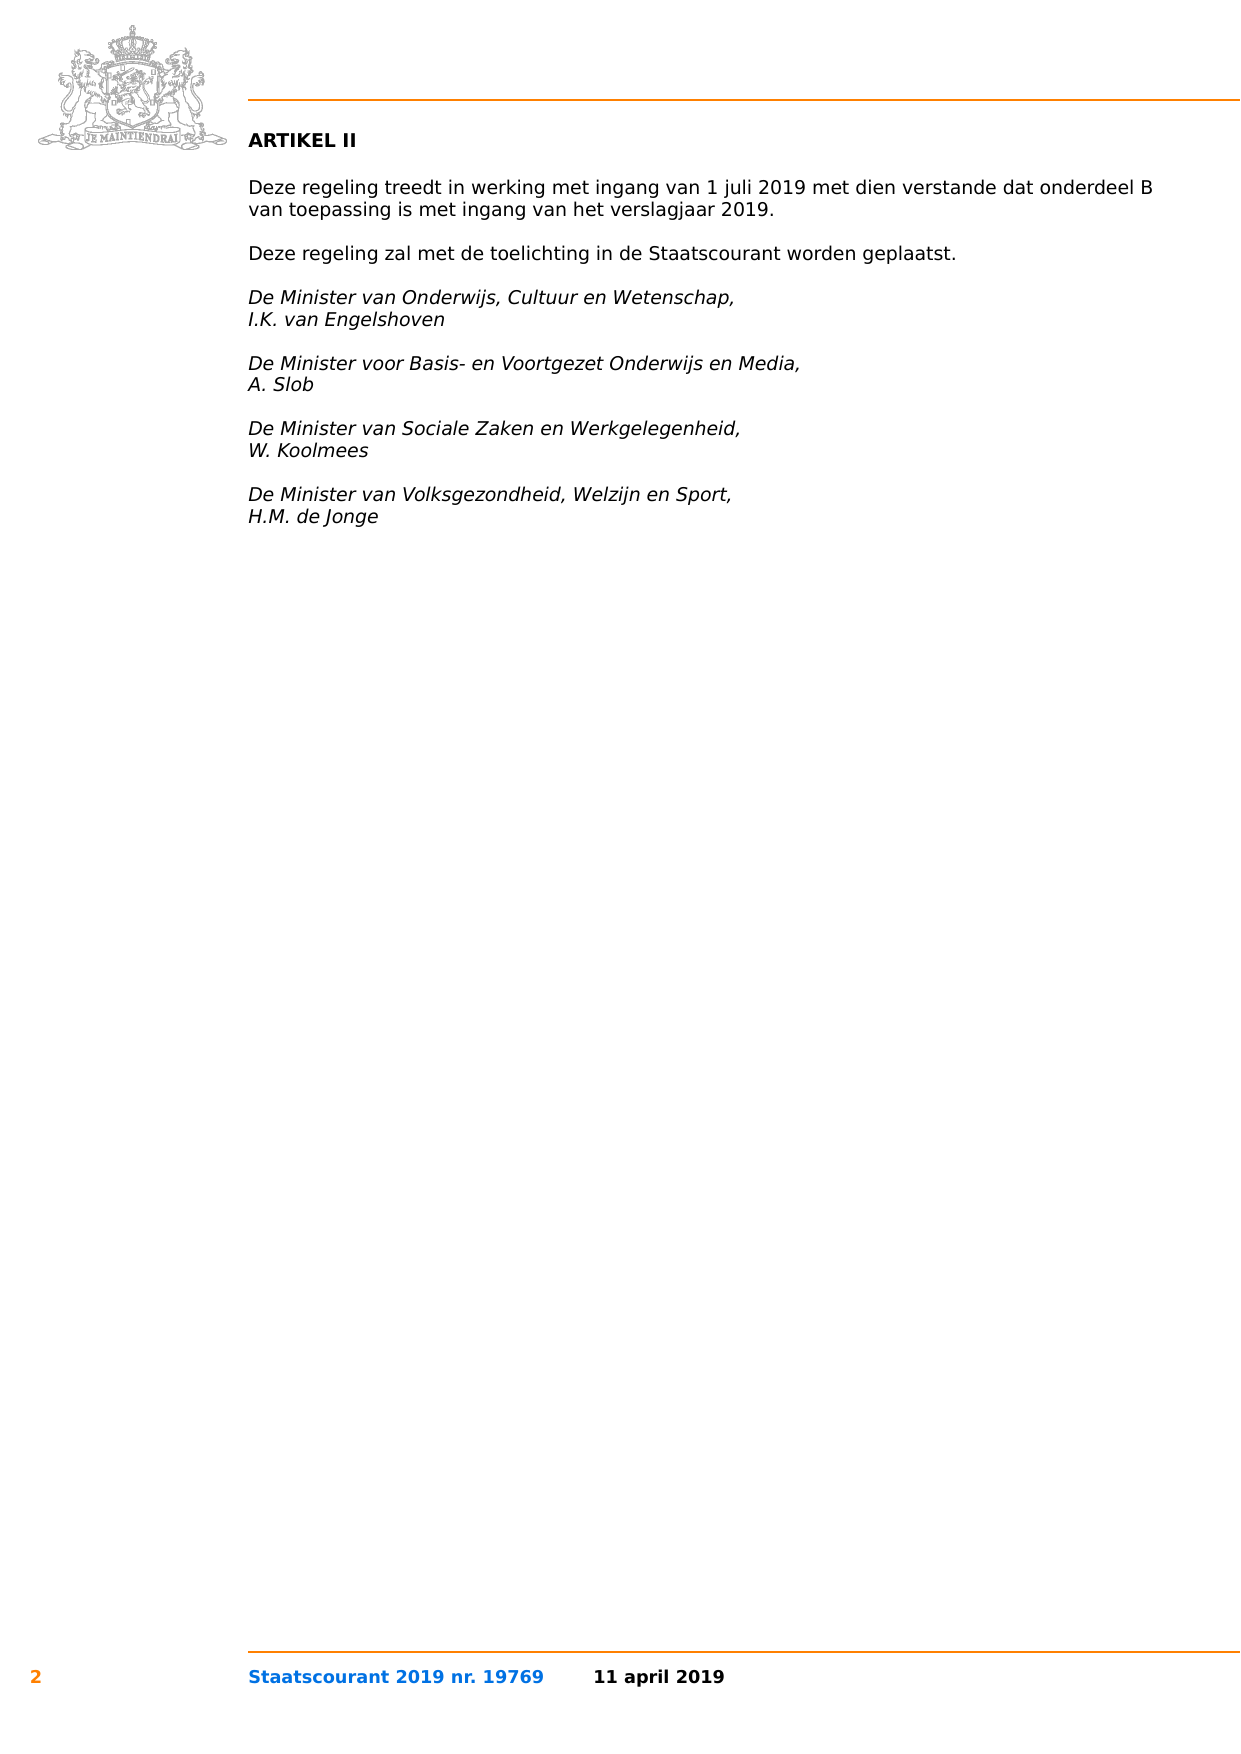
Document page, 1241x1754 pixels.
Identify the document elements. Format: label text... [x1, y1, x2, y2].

text De Minister van Volksgezondheid, Welzijn en Sport, H.M. de Jonge [248, 484, 1163, 528]
text De Minister van Onderwijs, Cultuur en Wetenschap, I.K. van Engelshoven [248, 287, 1163, 331]
text De Minister van Sociale Zaken en Werkgelegenheid, W. Koolmees [248, 418, 1163, 462]
picture [38, 25, 227, 150]
text Deze regeling treedt in werking met ingang van 1 juli 2019 met dien verstande dat onderdeel B van toepassing is met ingang van het verslagjaar 2019. [248, 177, 1163, 221]
text De Minister voor Basis- en Voortgezet Onderwijs en Media, A. Slob [248, 352, 1163, 396]
text Deze regeling zal met de toelichting in de Staatscourant worden geplaatst. [248, 243, 1163, 265]
subtitle ARTIKEL II [248, 130, 1163, 152]
